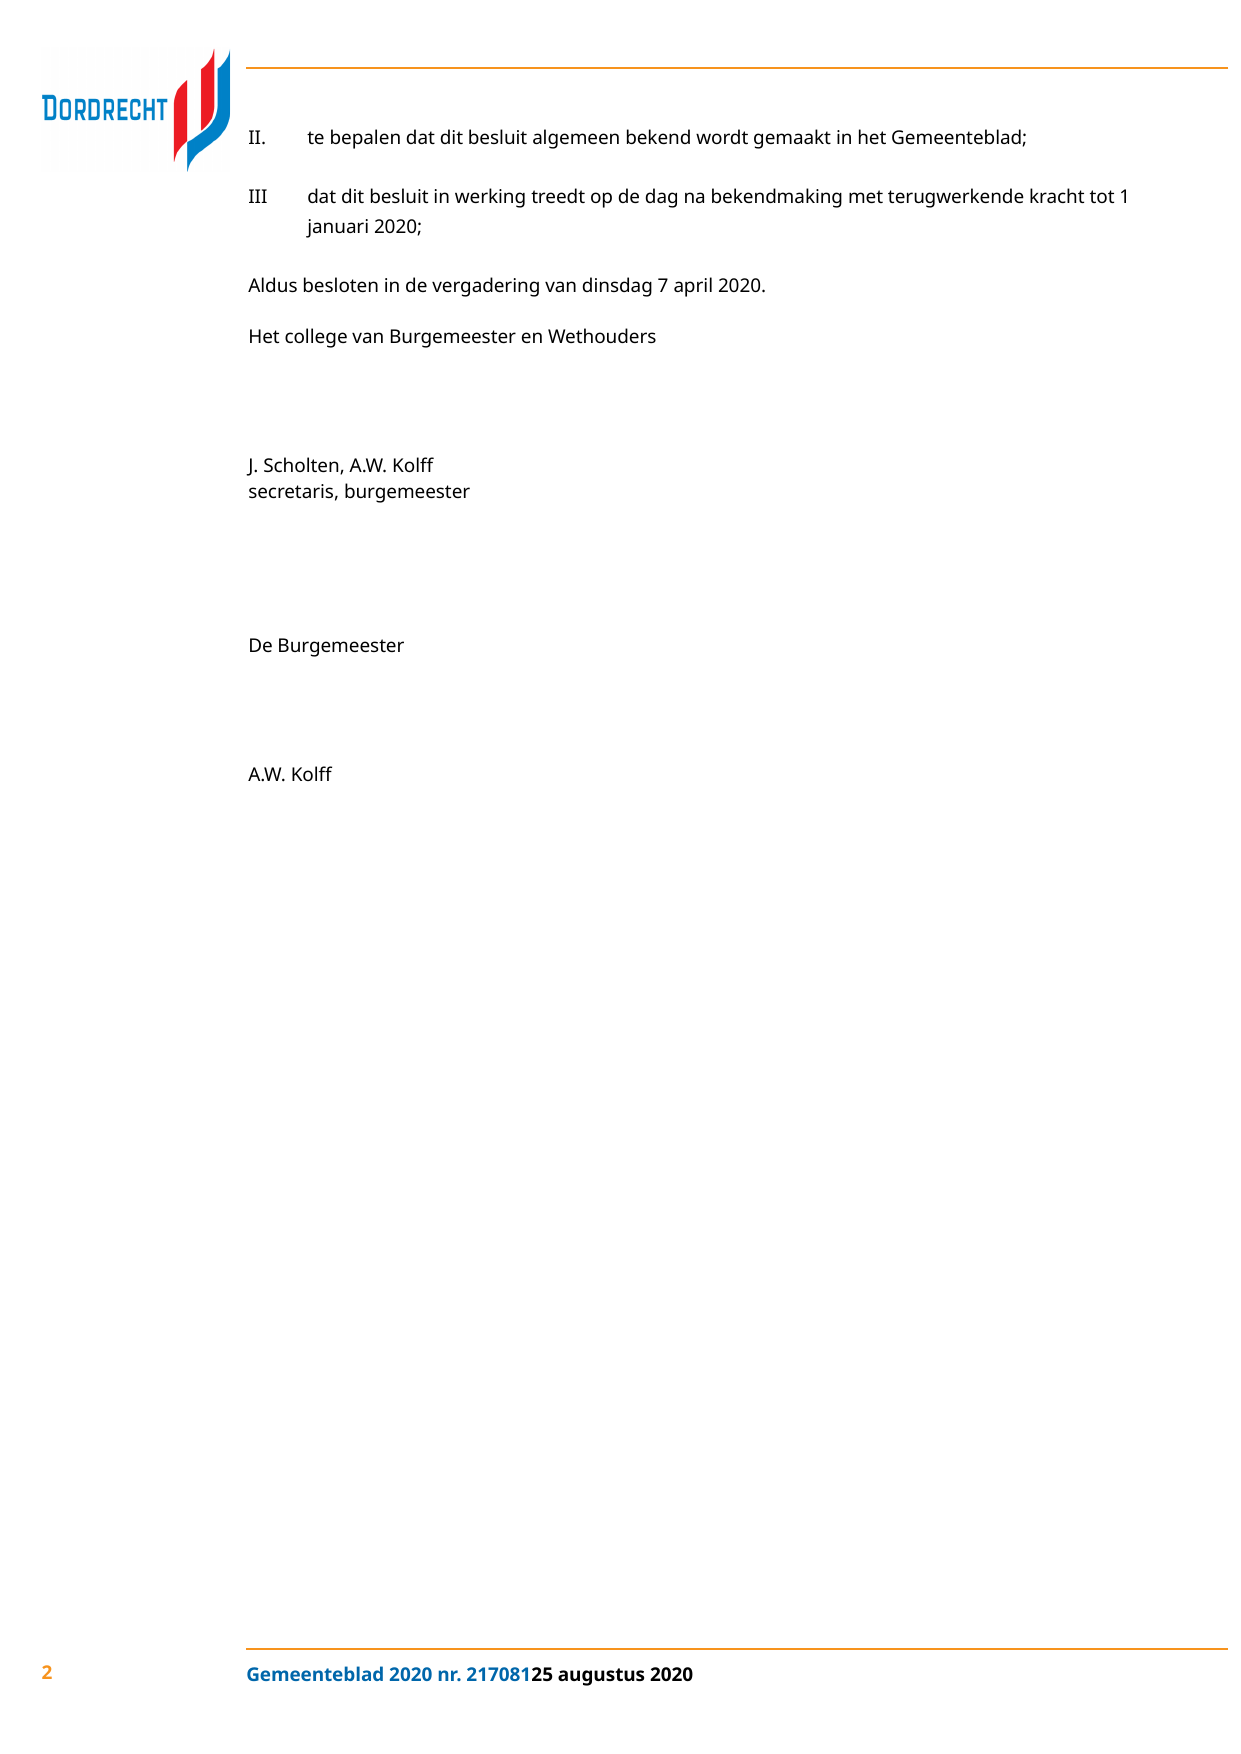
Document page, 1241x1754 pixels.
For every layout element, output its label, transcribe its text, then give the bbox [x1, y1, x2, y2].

text secretaris, burgemeester [248, 478, 1152, 504]
text J. Scholten, A.W. Kolff [248, 452, 1152, 478]
list dat dit besluit in werking treedt op de dag na bekendmaking met terugwerkende kracht tot 1 januari 2020; [248, 183, 1152, 239]
picture [41, 47, 231, 172]
text A.W. Kolff [248, 761, 1152, 787]
text Het college van Burgemeester en Wethouders [248, 324, 1152, 349]
text Aldus besloten in de vergadering van dinsdag 7 april 2020. [248, 272, 1152, 298]
list te bepalen dat dit besluit algemeen bekend wordt gemaakt in het Gemeenteblad; [248, 124, 1152, 150]
text De Burgemeester [248, 632, 1152, 658]
